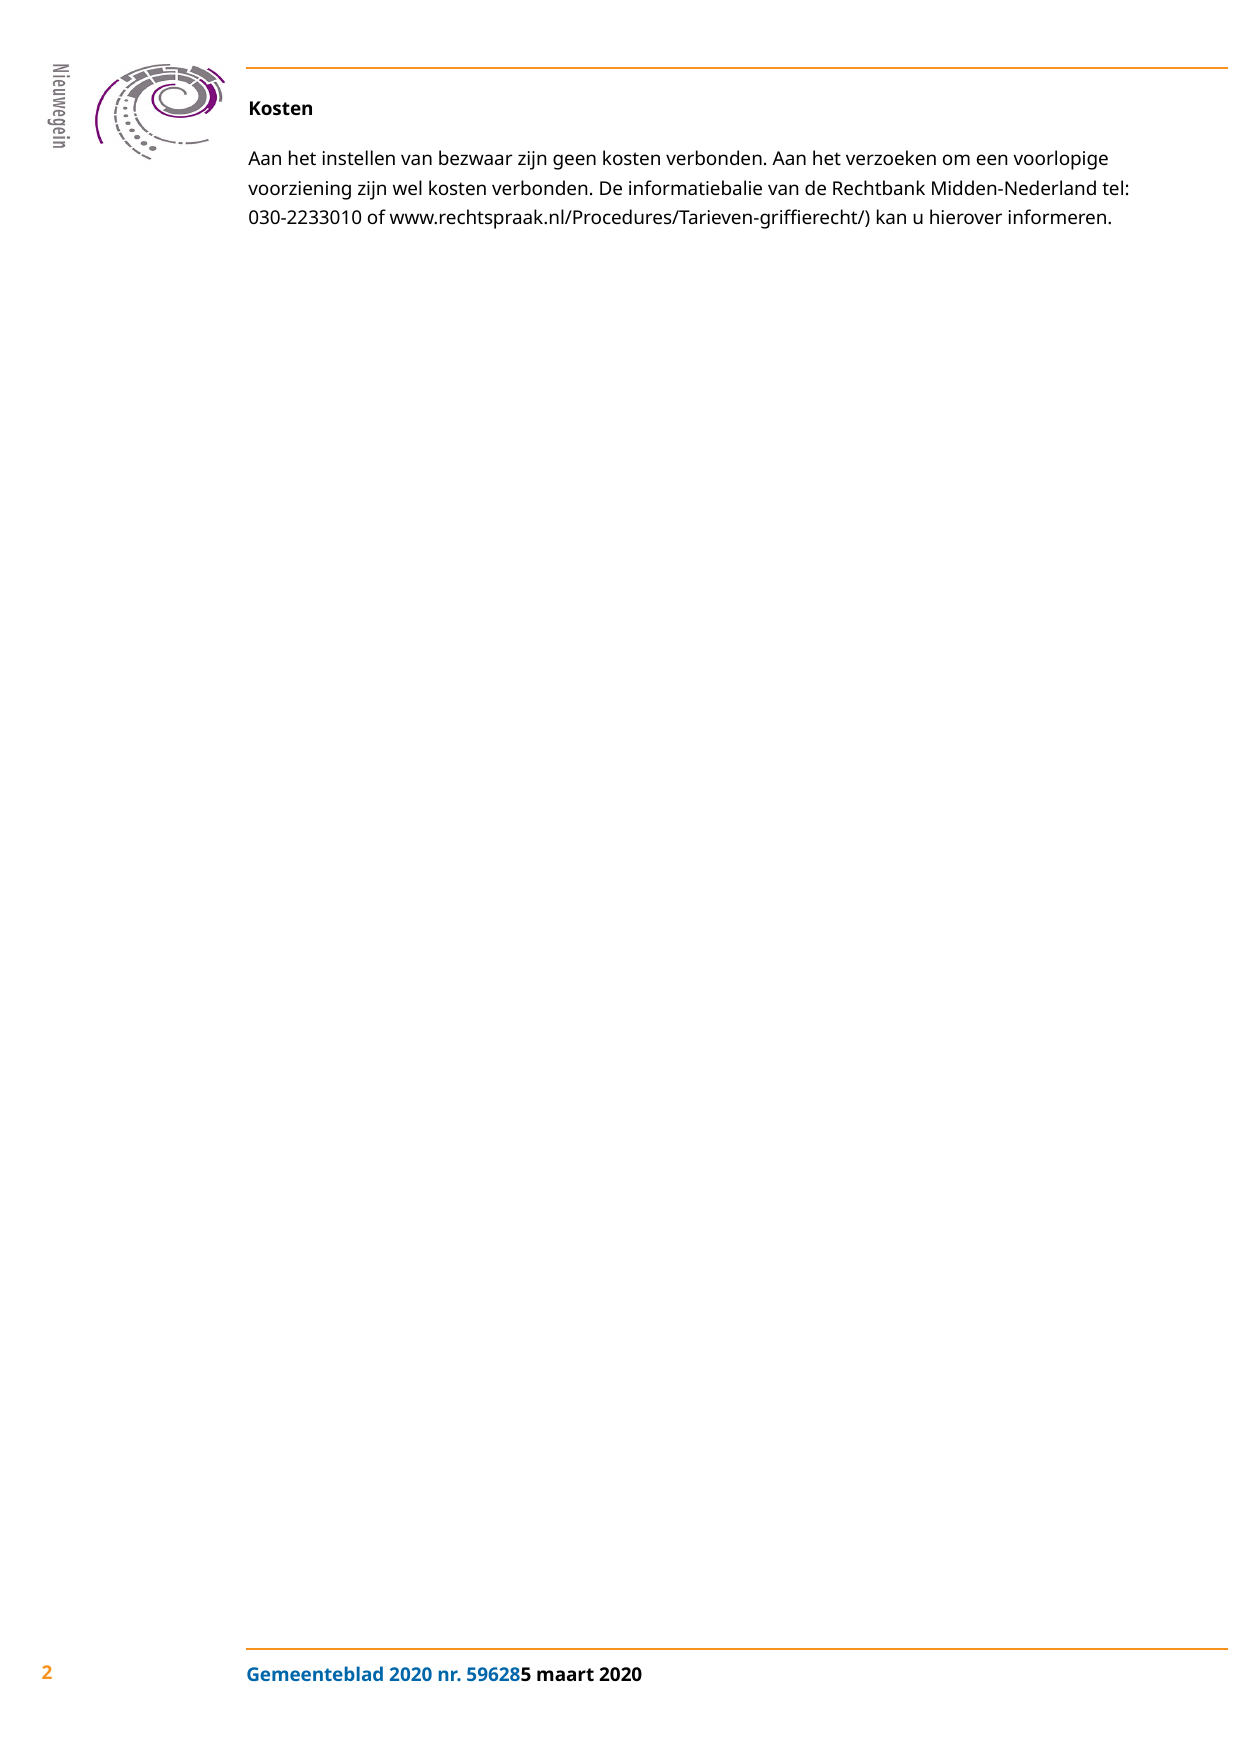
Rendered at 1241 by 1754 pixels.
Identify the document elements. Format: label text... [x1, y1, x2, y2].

text Aan het instellen van bezwaar zijn geen kosten verbonden. Aan het verzoeken om een voorlopige voorziening zijn wel kosten verbonden. De informatiebalie van de Rechtbank Midden-Nederland tel: 030-2233010 of www.rechtspraak.nl/Procedures/Tarieven-griffierecht/) kan u hierover informeren. [248, 145, 1152, 230]
text Kosten [248, 95, 1152, 121]
picture [41, 47, 231, 172]
